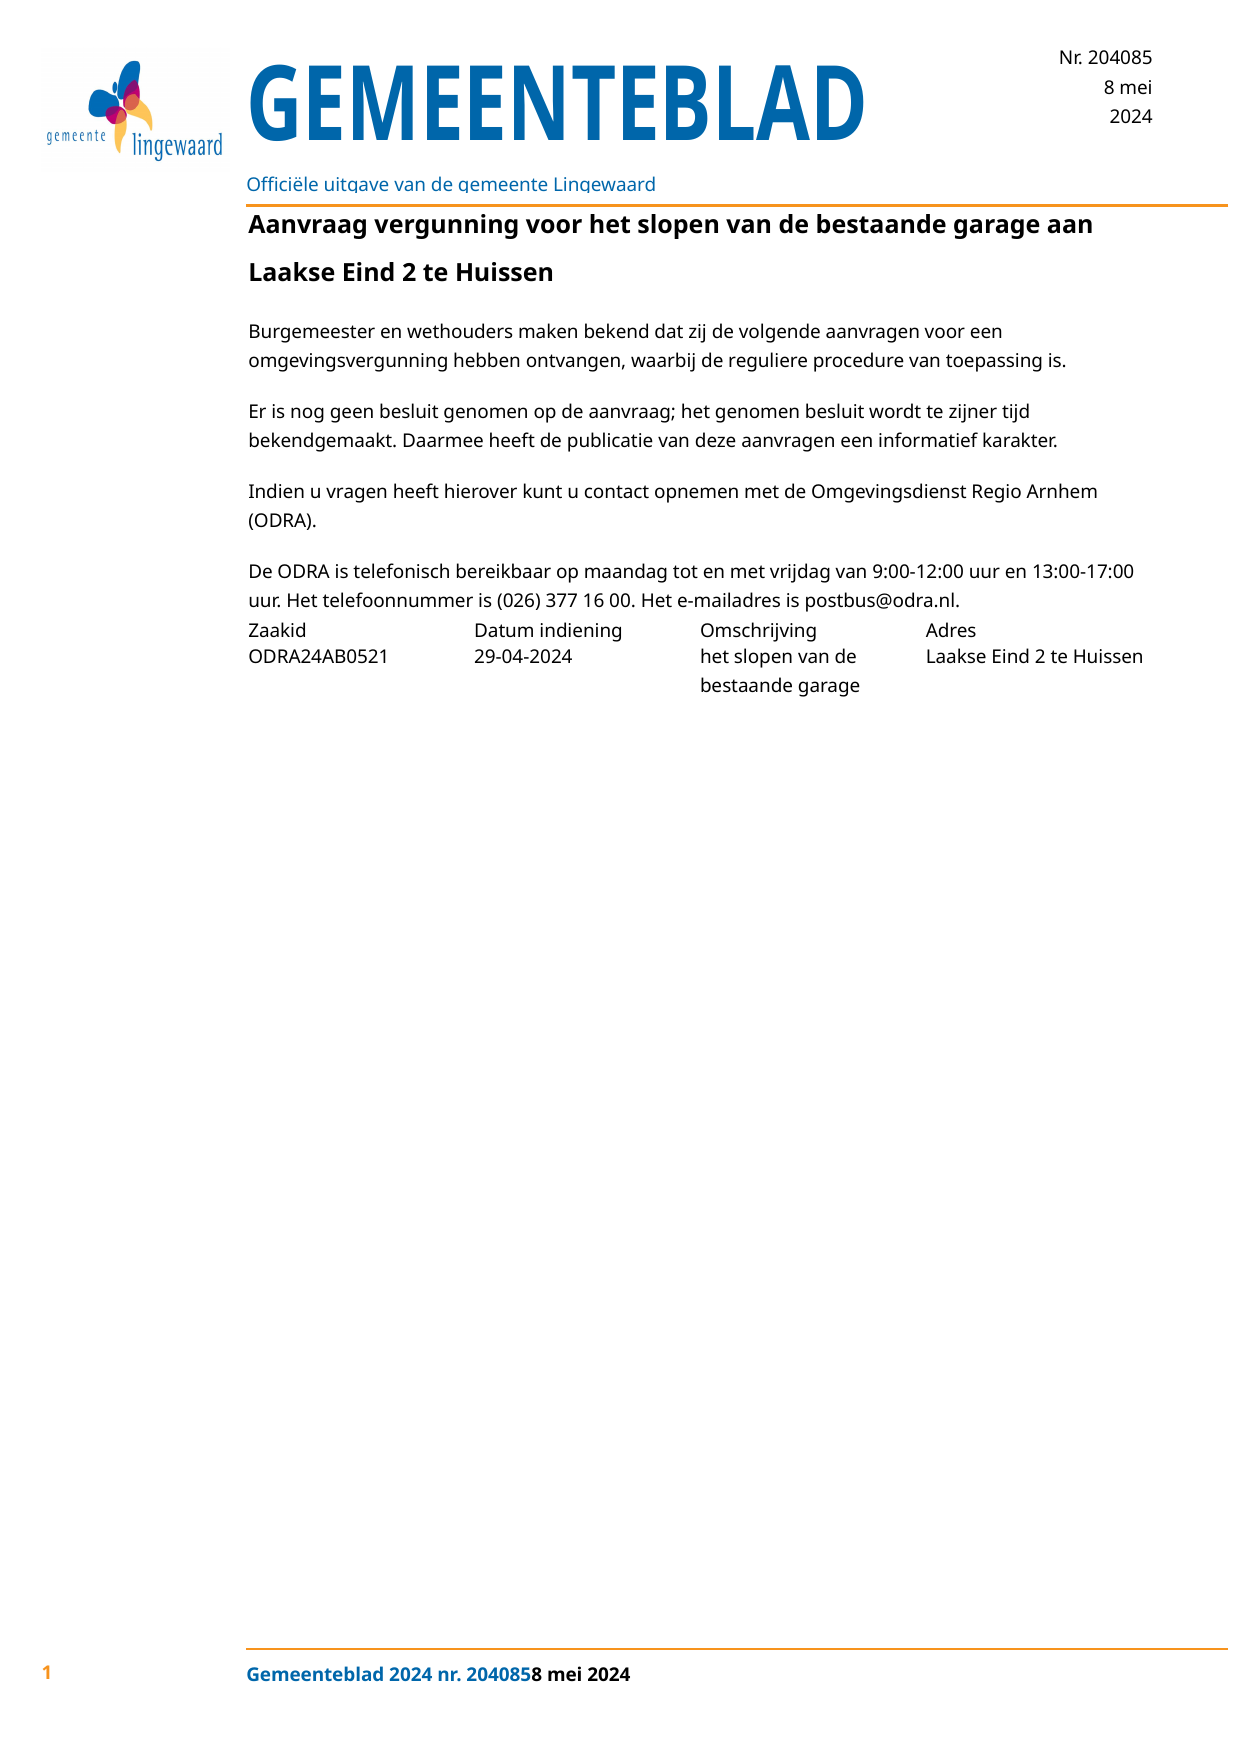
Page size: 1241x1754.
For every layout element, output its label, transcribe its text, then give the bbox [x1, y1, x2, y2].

table_header Omschrijving [700, 617, 926, 643]
text Aanvraag vergunning voor het slopen van de bestaande garage aan Laakse Eind 2 te Huissen [248, 207, 1152, 288]
table_cell ODRA24AB0521 [248, 643, 474, 698]
text Burgemeester en wethouders maken bekend dat zij de volgende aanvragen voor een omgevingsvergunning hebben ontvangen, waarbij de reguliere procedure van toepassing is. [248, 318, 1152, 373]
table_header Adres [926, 617, 1152, 643]
text De ODRA is telefonisch bereikbaar op maandag tot en met vrijdag van 9:00-12:00 uur en 13:00-17:00 uur. Het telefoonnummer is (026) 377 16 00. Het e-mailadres is postbus@odra.nl. [248, 558, 1152, 613]
table_cell het slopen van de bestaande garage [700, 643, 926, 698]
table_header Zaakid [248, 617, 474, 643]
text Indien u vragen heeft hierover kunt u contact opnemen met de Omgevingsdienst Regio Arnhem (ODRA). [248, 478, 1152, 533]
table_cell Laakse Eind 2 te Huissen [926, 643, 1152, 698]
text Er is nog geen besluit genomen op de aanvraag; het genomen besluit wordt te zijner tijd bekendgemaakt. Daarmee heeft de publicatie van deze aanvragen een informatief karakter. [248, 398, 1152, 453]
table_cell 29-04-2024 [474, 643, 700, 698]
table_header Datum indiening [474, 617, 700, 643]
picture [41, 47, 231, 172]
